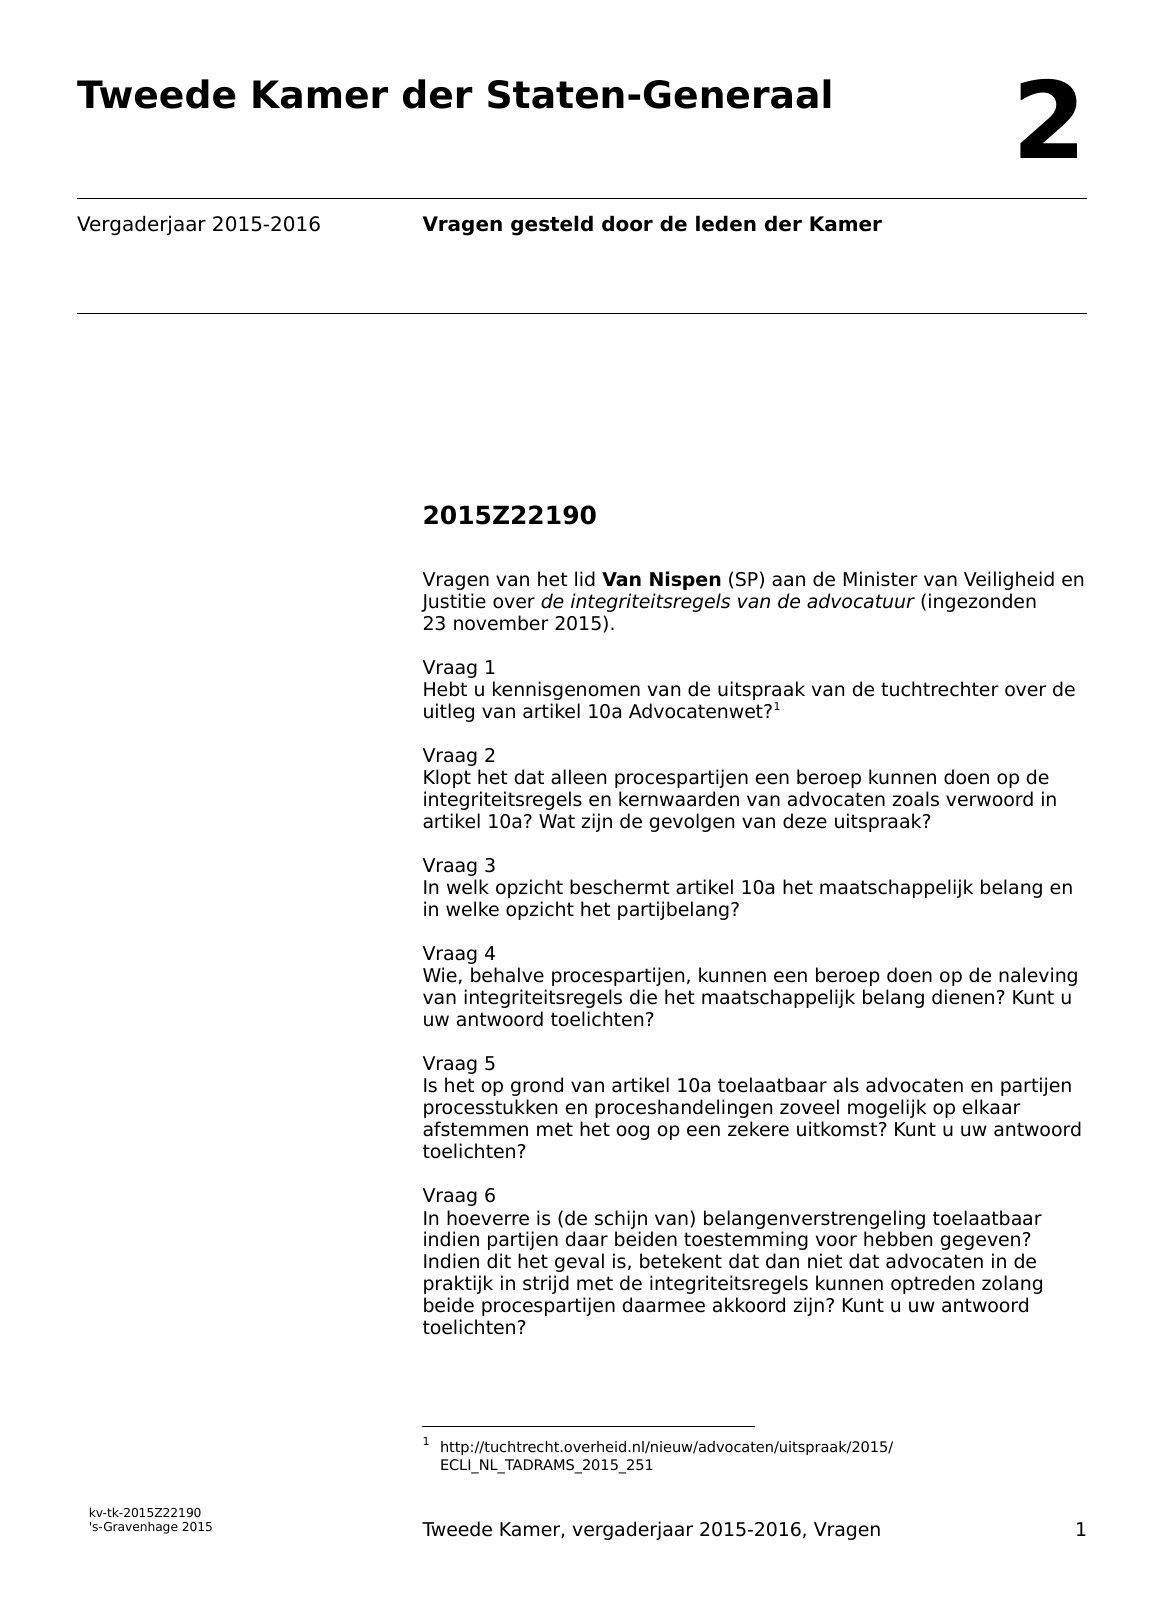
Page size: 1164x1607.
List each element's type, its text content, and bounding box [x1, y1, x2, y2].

text Vraag 1 [422, 657, 1087, 679]
table_header 2 [886, 59, 1087, 198]
table_cell Vergaderjaar 2015-2016 [77, 199, 422, 313]
text In welk opzicht beschermt artikel 10a het maatschappelijk belang en in welke opzicht het partijbelang? [422, 877, 1087, 921]
text Vraag 5 [422, 1053, 1087, 1075]
text In hoeverre is (de schijn van) belangenverstrengeling toelaatbaar indien partijen daar beiden toestemming voor hebben gegeven? Indien dit het geval is, betekent dat dan niet dat advocaten in de praktijk in strijd met de integriteitsregels kunnen optreden zolang beide procespartijen daarmee akkoord zijn? Kunt u uw antwoord toelichten? [422, 1207, 1087, 1339]
text Wie, behalve procespartijen, kunnen een beroep doen op de naleving van integriteitsregels die het maatschappelijk belang dienen? Kunt u uw antwoord toelichten? [422, 965, 1087, 1031]
text 2015Z22190 [422, 501, 1087, 531]
text Vraag 6 [422, 1185, 1087, 1207]
text kv-tk-2015Z22190 [88, 1506, 323, 1520]
table_header Tweede Kamer der Staten-Generaal [77, 59, 886, 198]
text 's-Gravenhage 2015 [88, 1520, 323, 1534]
text Is het op grond van artikel 10a toelaatbaar als advocaten en partijen processtukken en proceshandelingen zoveel mogelijk op elkaar afstemmen met het oog op een zekere uitkomst? Kunt u uw antwoord toelichten? [422, 1075, 1087, 1163]
table_cell Vragen gesteld door de leden der Kamer [422, 199, 1087, 313]
text Klopt het dat alleen procespartijen een beroep kunnen doen op de integriteitsregels en kernwaarden van advocaten zoals verwoord in artikel 10a? Wat zijn de gevolgen van deze uitspraak? [422, 767, 1087, 833]
text http://tuchtrecht.overheid.nl/nieuw/advocaten/uitspraak/2015/ECLI_NL_TADRAMS_2015_251 [422, 1435, 1087, 1474]
text Vragen van het lid Van Nispen (SP) aan de Minister van Veiligheid en Justitie over de integriteitsregels van de advocatuur (ingezonden 23 november 2015). [422, 569, 1087, 635]
text Vraag 4 [422, 943, 1087, 965]
text Vraag 2 [422, 745, 1087, 767]
text Hebt u kennisgenomen van de uitspraak van de tuchtrechter over de uitleg van artikel 10a Advocatenwet? [422, 679, 1087, 723]
text Vraag 3 [422, 855, 1087, 877]
